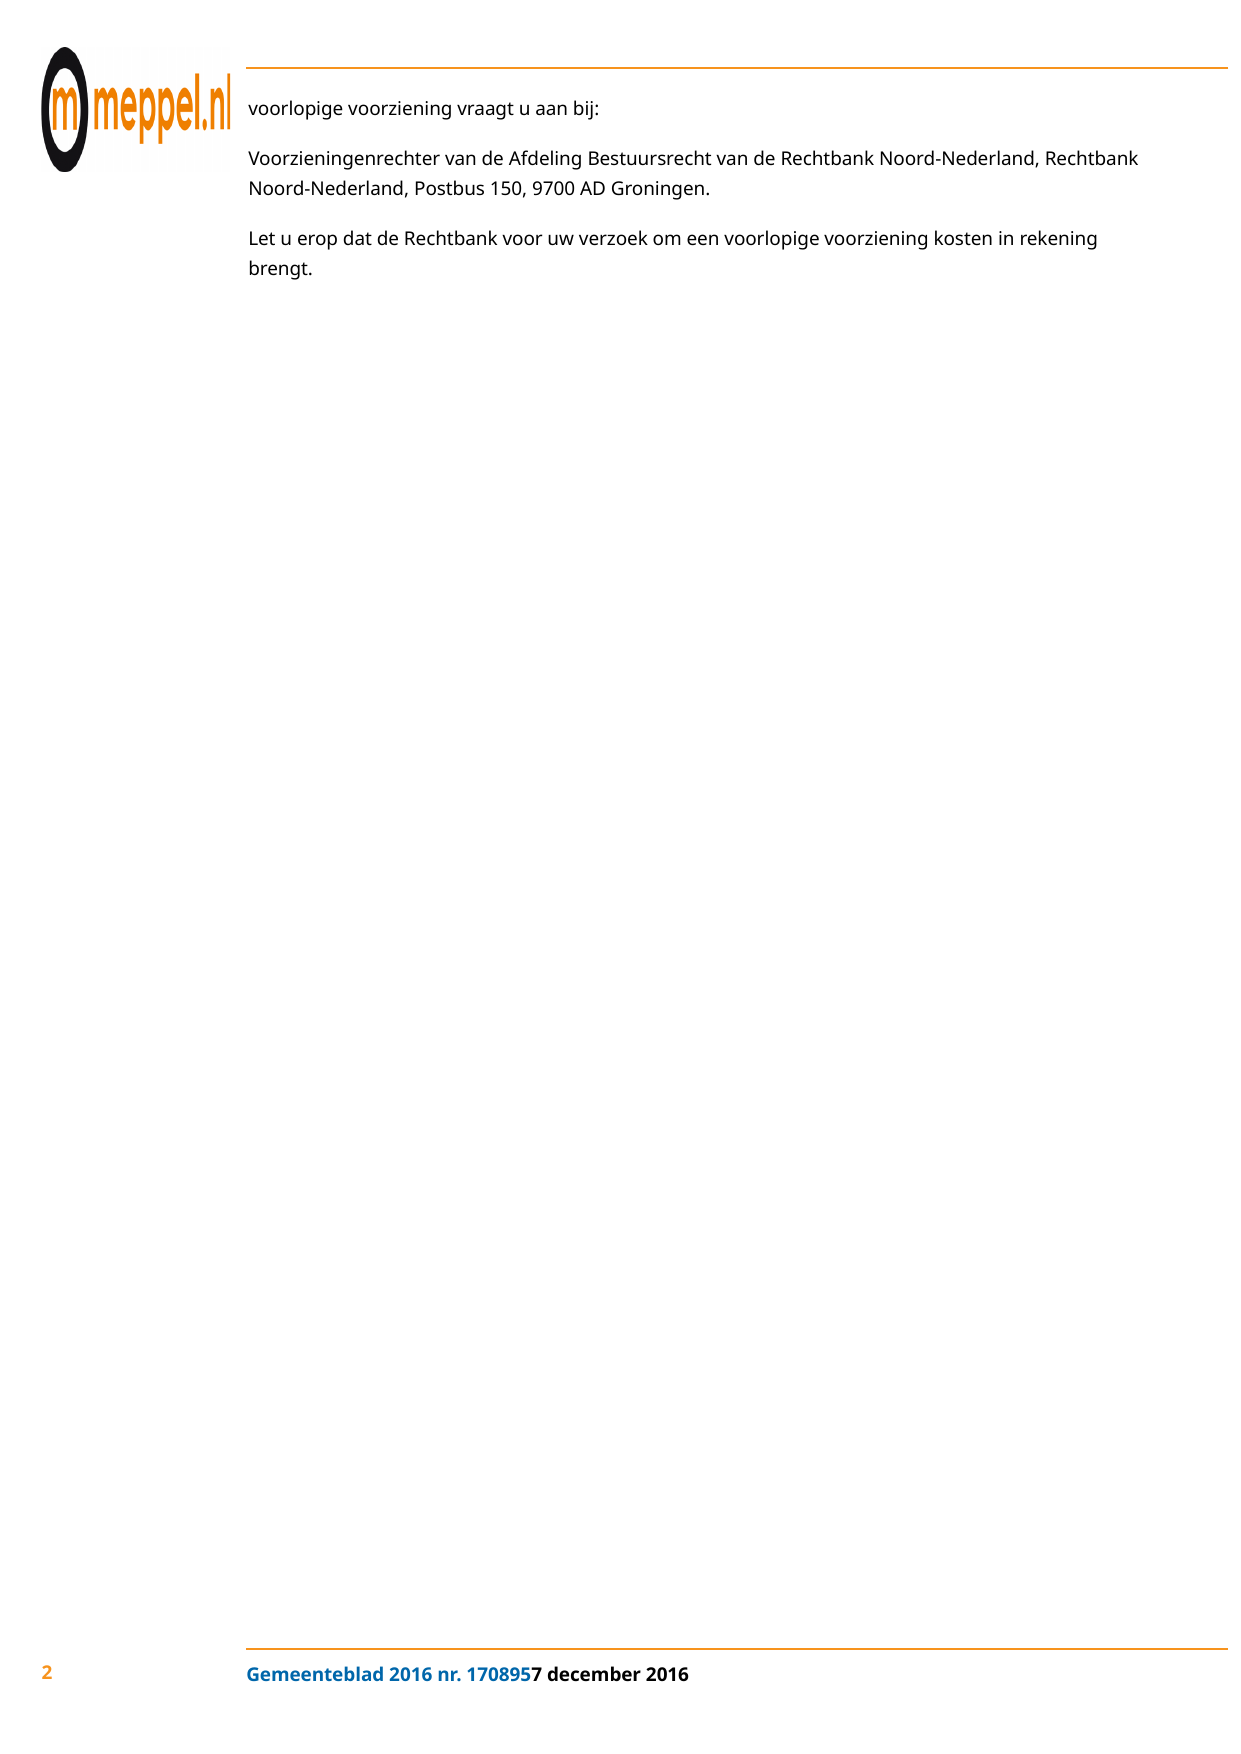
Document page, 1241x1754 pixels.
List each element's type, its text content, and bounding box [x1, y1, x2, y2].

picture [41, 47, 231, 172]
text Let u erop dat de Rechtbank voor uw verzoek om een voorlopige voorziening kosten in rekening brengt. [248, 225, 1152, 281]
text voorlopige voorziening vraagt u aan bij: [248, 95, 1152, 121]
text Voorzieningenrechter van de Afdeling Bestuursrecht van de Rechtbank Noord-Nederland, Rechtbank Noord-Nederland, Postbus 150, 9700 AD Groningen. [248, 145, 1152, 201]
